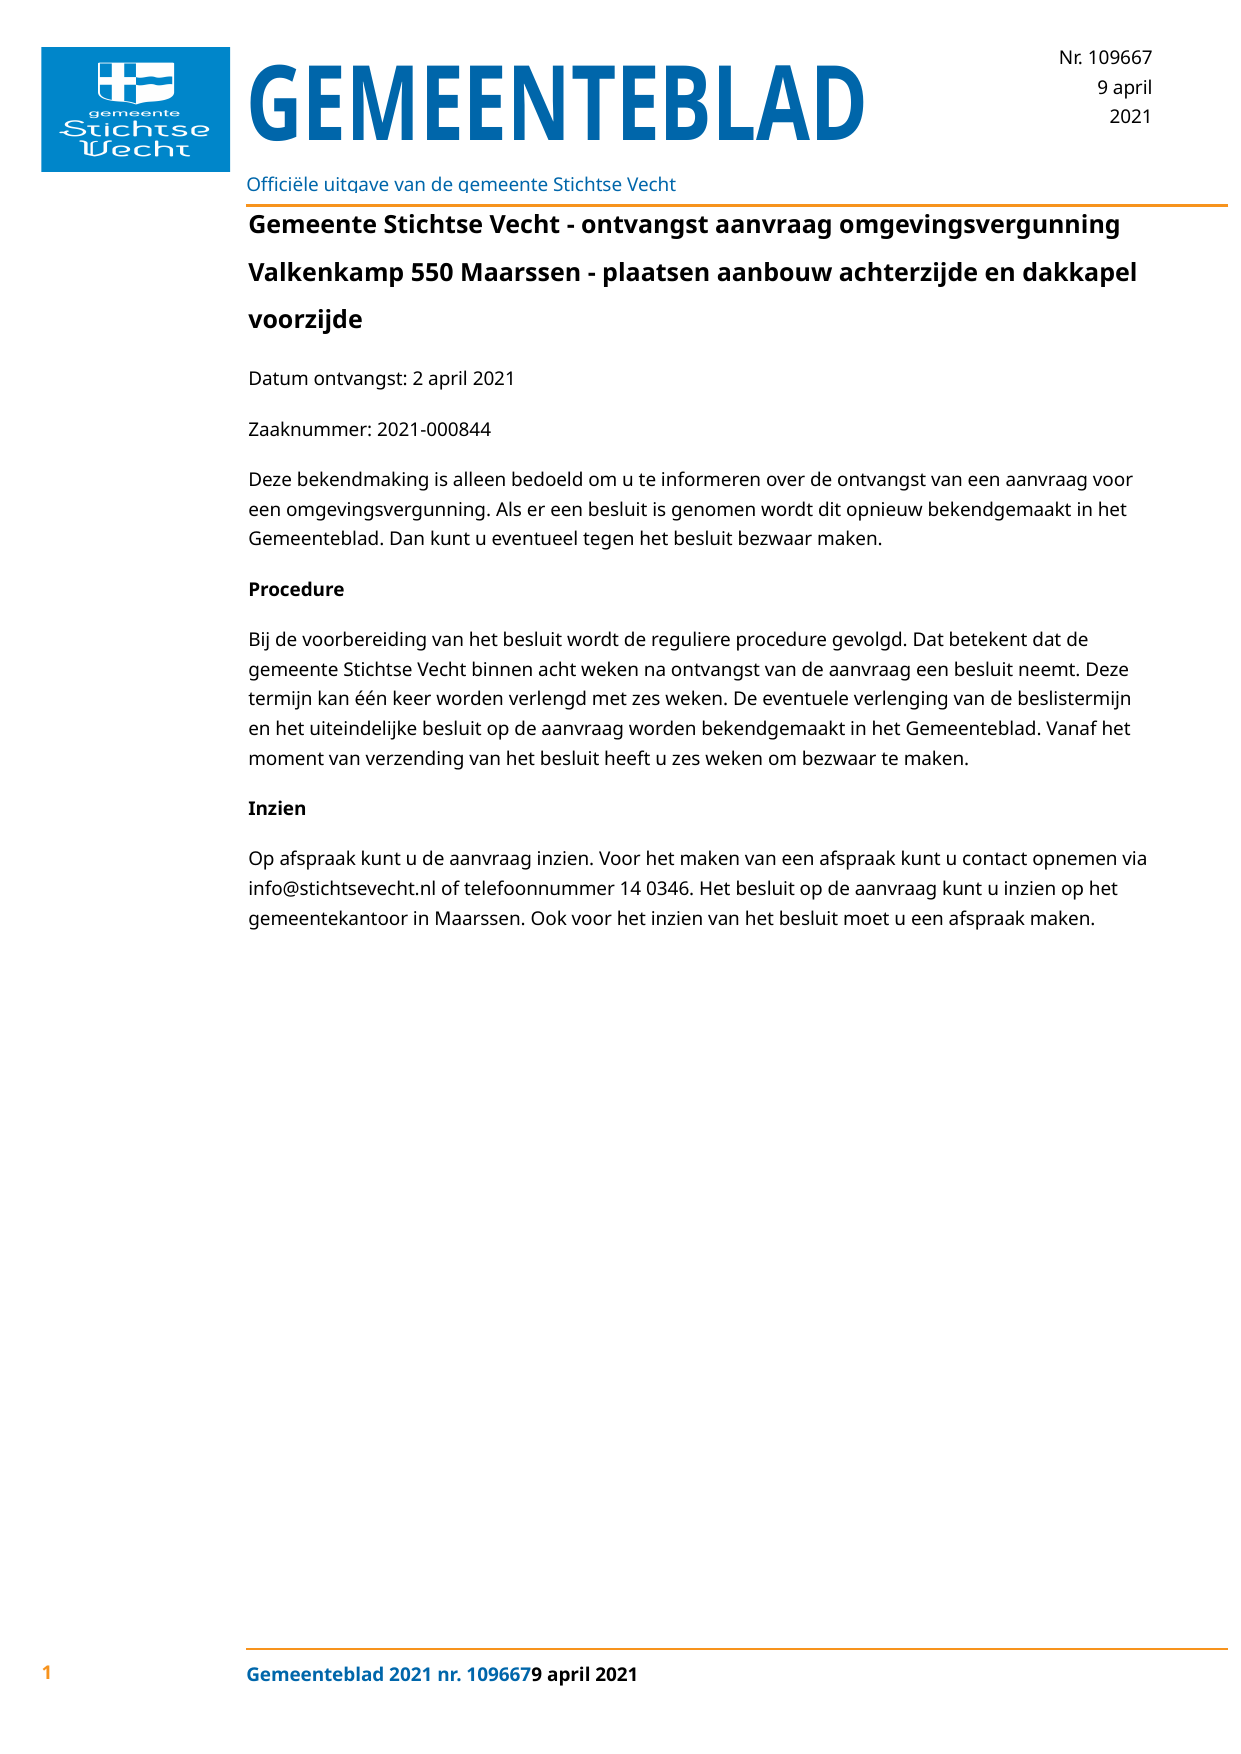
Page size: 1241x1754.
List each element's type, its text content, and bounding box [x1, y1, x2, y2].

text Procedure [248, 576, 1152, 602]
text Inzien [248, 795, 1152, 821]
text Deze bekendmaking is alleen bedoeld om u te informeren over de ontvangst van een aanvraag voor een omgevingsvergunning. Als er een besluit is genomen wordt dit opnieuw bekendgemaakt in het Gemeenteblad. Dan kunt u eventueel tegen het besluit bezwaar maken. [248, 466, 1152, 551]
picture [137, 63, 174, 103]
text Datum ontvangst: 2 april 2021 [248, 366, 1152, 391]
text Gemeente Stichtse Vecht - ontvangst aanvraag omgevingsvergunning Valkenkamp 550 Maarssen - plaatsen aanbouw achterzijde en dakkapel voorzijde [248, 207, 1152, 336]
text Bij de voorbereiding van het besluit wordt de reguliere procedure gevolgd. Dat betekent dat de gemeente Stichtse Vecht binnen acht weken na ontvangst van de aanvraag een besluit neemt. Deze termijn kan één keer worden verlengd met zes weken. De eventuele verlenging van de beslistermijn en het uiteindelijke besluit op de aanvraag worden bekendgemaakt in het Gemeenteblad. Vanaf het moment van verzending van het besluit heeft u zes weken om bezwaar te maken. [248, 626, 1152, 770]
text Op afspraak kunt u de aanvraag inzien. Voor het maken van een afspraak kunt u contact opnemen via info@stichtsevecht.nl of telefoonnummer 14 0346. Het besluit op de aanvraag kunt u inzien op het gemeentekantoor in Maarssen. Ook voor het inzien van het besluit moet u een afspraak maken. [248, 846, 1152, 930]
picture [99, 63, 135, 101]
text Zaaknummer: 2021-000844 [248, 416, 1152, 442]
